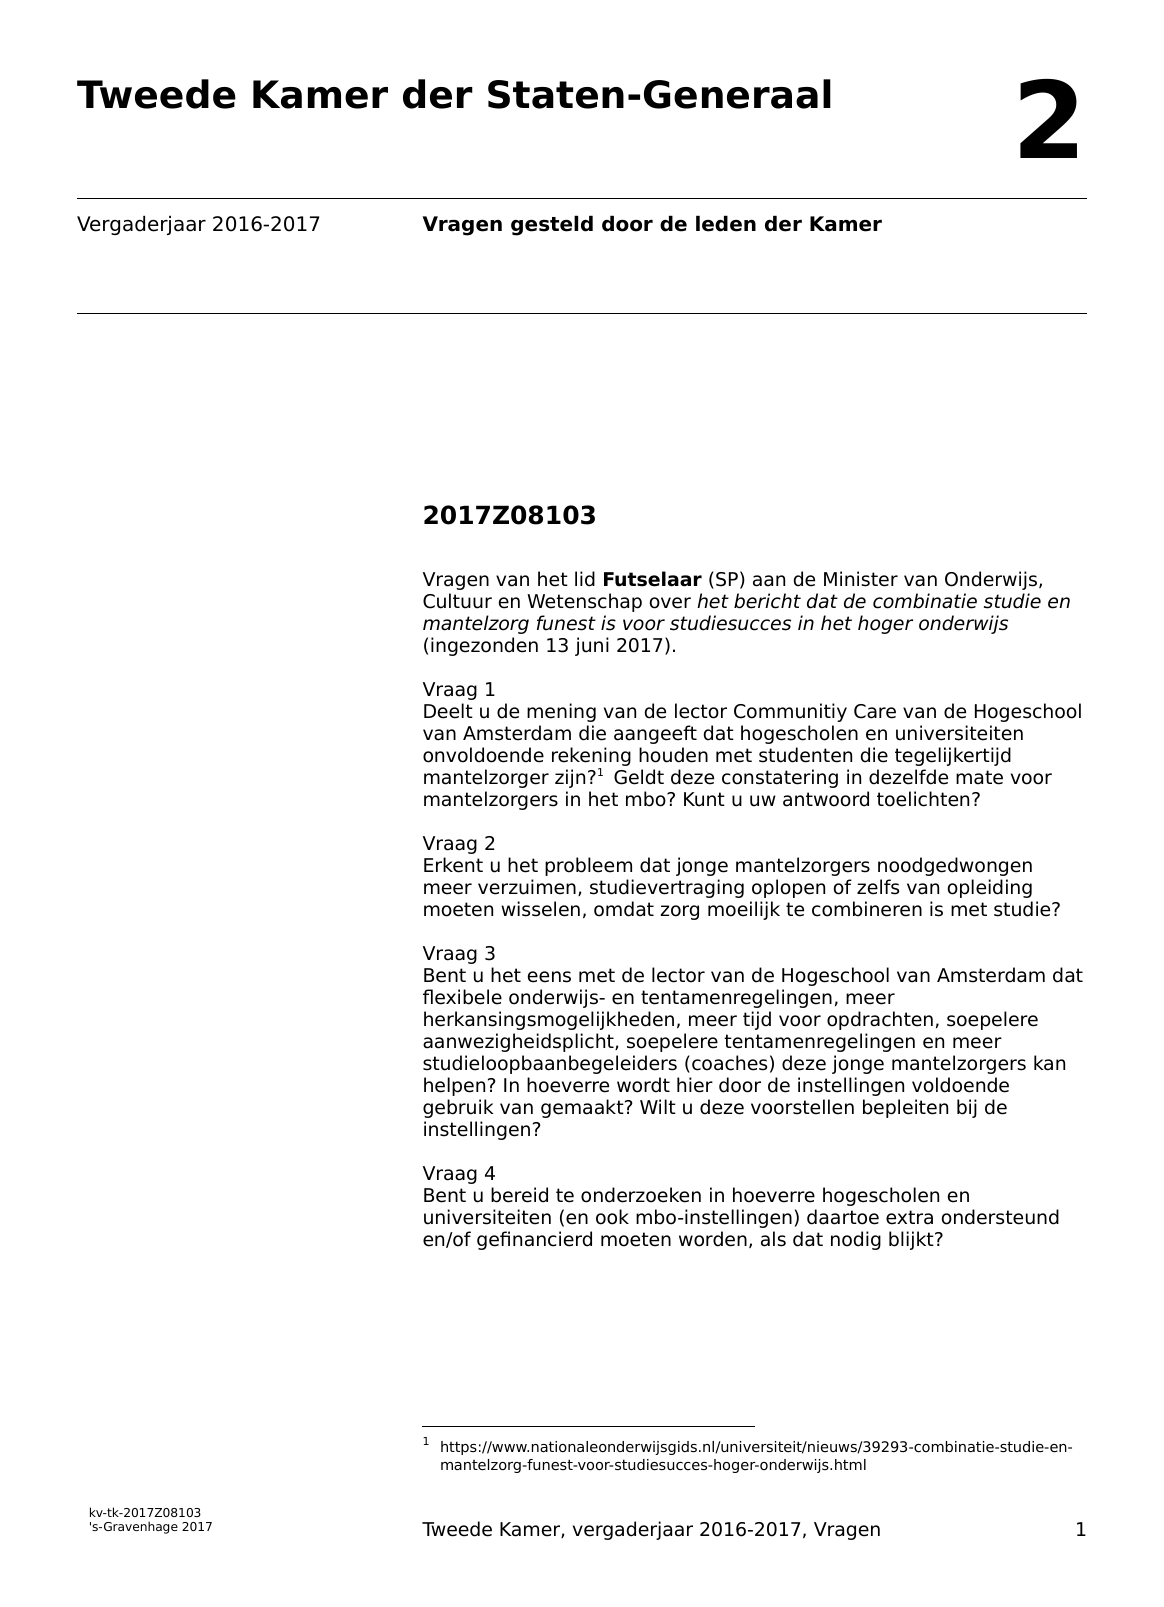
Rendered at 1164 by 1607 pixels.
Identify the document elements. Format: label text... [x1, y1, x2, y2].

text Vraag 3 [422, 943, 1087, 965]
text Bent u bereid te onderzoeken in hoeverre hogescholen en universiteiten (en ook mbo-instellingen) daartoe extra ondersteund en/of gefinancierd moeten worden, als dat nodig blijkt? [422, 1185, 1087, 1251]
text 's-Gravenhage 2017 [88, 1520, 323, 1534]
text Vraag 2 [422, 833, 1087, 855]
table_cell Vergaderjaar 2016-2017 [77, 199, 422, 313]
text Vraag 1 [422, 679, 1087, 701]
table_cell Vragen gesteld door de leden der Kamer [422, 199, 1087, 313]
text Erkent u het probleem dat jonge mantelzorgers noodgedwongen meer verzuimen, studievertraging oplopen of zelfs van opleiding moeten wisselen, omdat zorg moeilijk te combineren is met studie? [422, 855, 1087, 921]
text kv-tk-2017Z08103 [88, 1506, 323, 1520]
text 2017Z08103 [422, 501, 1087, 531]
text Bent u het eens met de lector van de Hogeschool van Amsterdam dat flexibele onderwijs- en tentamenregelingen, meer herkansingsmogelijkheden, meer tijd voor opdrachten, soepelere aanwezigheidsplicht, soepelere tentamenregelingen en meer studieloopbaanbegeleiders (coaches) deze jonge mantelzorgers kan helpen? In hoeverre wordt hier door de instellingen voldoende gebruik van gemaakt? Wilt u deze voorstellen bepleiten bij de instellingen? [422, 965, 1087, 1141]
text Deelt u de mening van de lector Communitiy Care van de Hogeschool van Amsterdam die aangeeft dat hogescholen en universiteiten onvoldoende rekening houden met studenten die tegelijkertijd mantelzorger zijn? Geldt deze constatering in dezelfde mate voor mantelzorgers in het mbo? Kunt u uw antwoord toelichten? [422, 701, 1087, 811]
text https://www.nationaleonderwijsgids.nl/universiteit/nieuws/39293-combinatie-studie-en-mantelzorg-funest-voor-studiesucces-hoger-onderwijs.html [422, 1435, 1087, 1474]
table_header 2 [886, 59, 1087, 198]
table_header Tweede Kamer der Staten-Generaal [77, 59, 886, 198]
text Vraag 4 [422, 1163, 1087, 1185]
text Vragen van het lid Futselaar (SP) aan de Minister van Onderwijs, Cultuur en Wetenschap over het bericht dat de combinatie studie en mantelzorg funest is voor studiesucces in het hoger onderwijs (ingezonden 13 juni 2017). [422, 569, 1087, 657]
